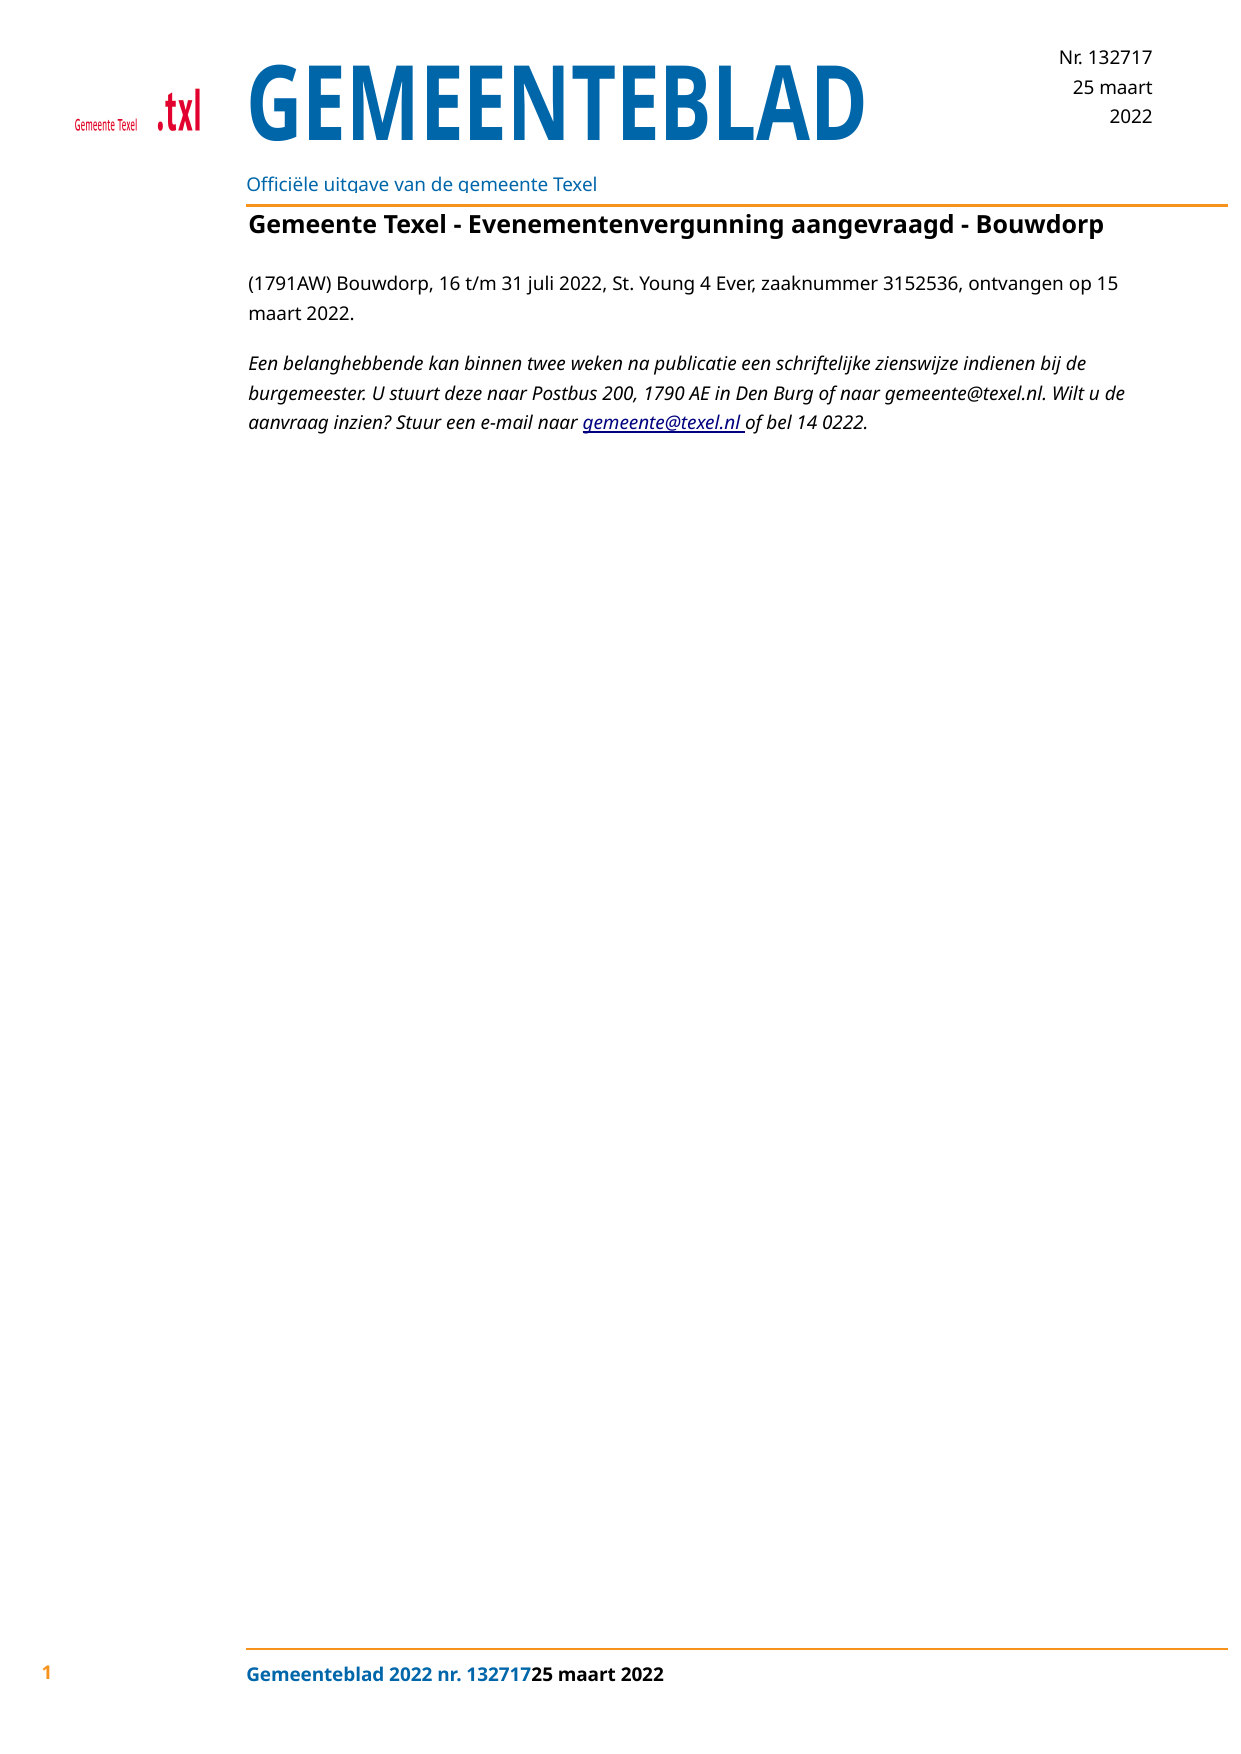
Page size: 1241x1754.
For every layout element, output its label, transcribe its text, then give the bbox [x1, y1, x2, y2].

text (1791AW) Bouwdorp, 16 t/m 31 juli 2022, St. Young 4 Ever, zaaknummer 3152536, ontvangen op 15 maart 2022. [248, 270, 1152, 326]
picture [41, 47, 231, 172]
text Een belanghebbende kan binnen twee weken na publicatie een schriftelijke zienswijze indienen bij de burgemeester. U stuurt deze naar Postbus 200, 1790 AE in Den Burg of naar gemeente@texel.nl. Wilt u de aanvraag inzien? Stuur een e-mail naar gemeente@texel.nl of bel 14 0222. [248, 350, 1152, 435]
text Gemeente Texel - Evenementenvergunning aangevraagd - Bouwdorp [248, 207, 1152, 241]
